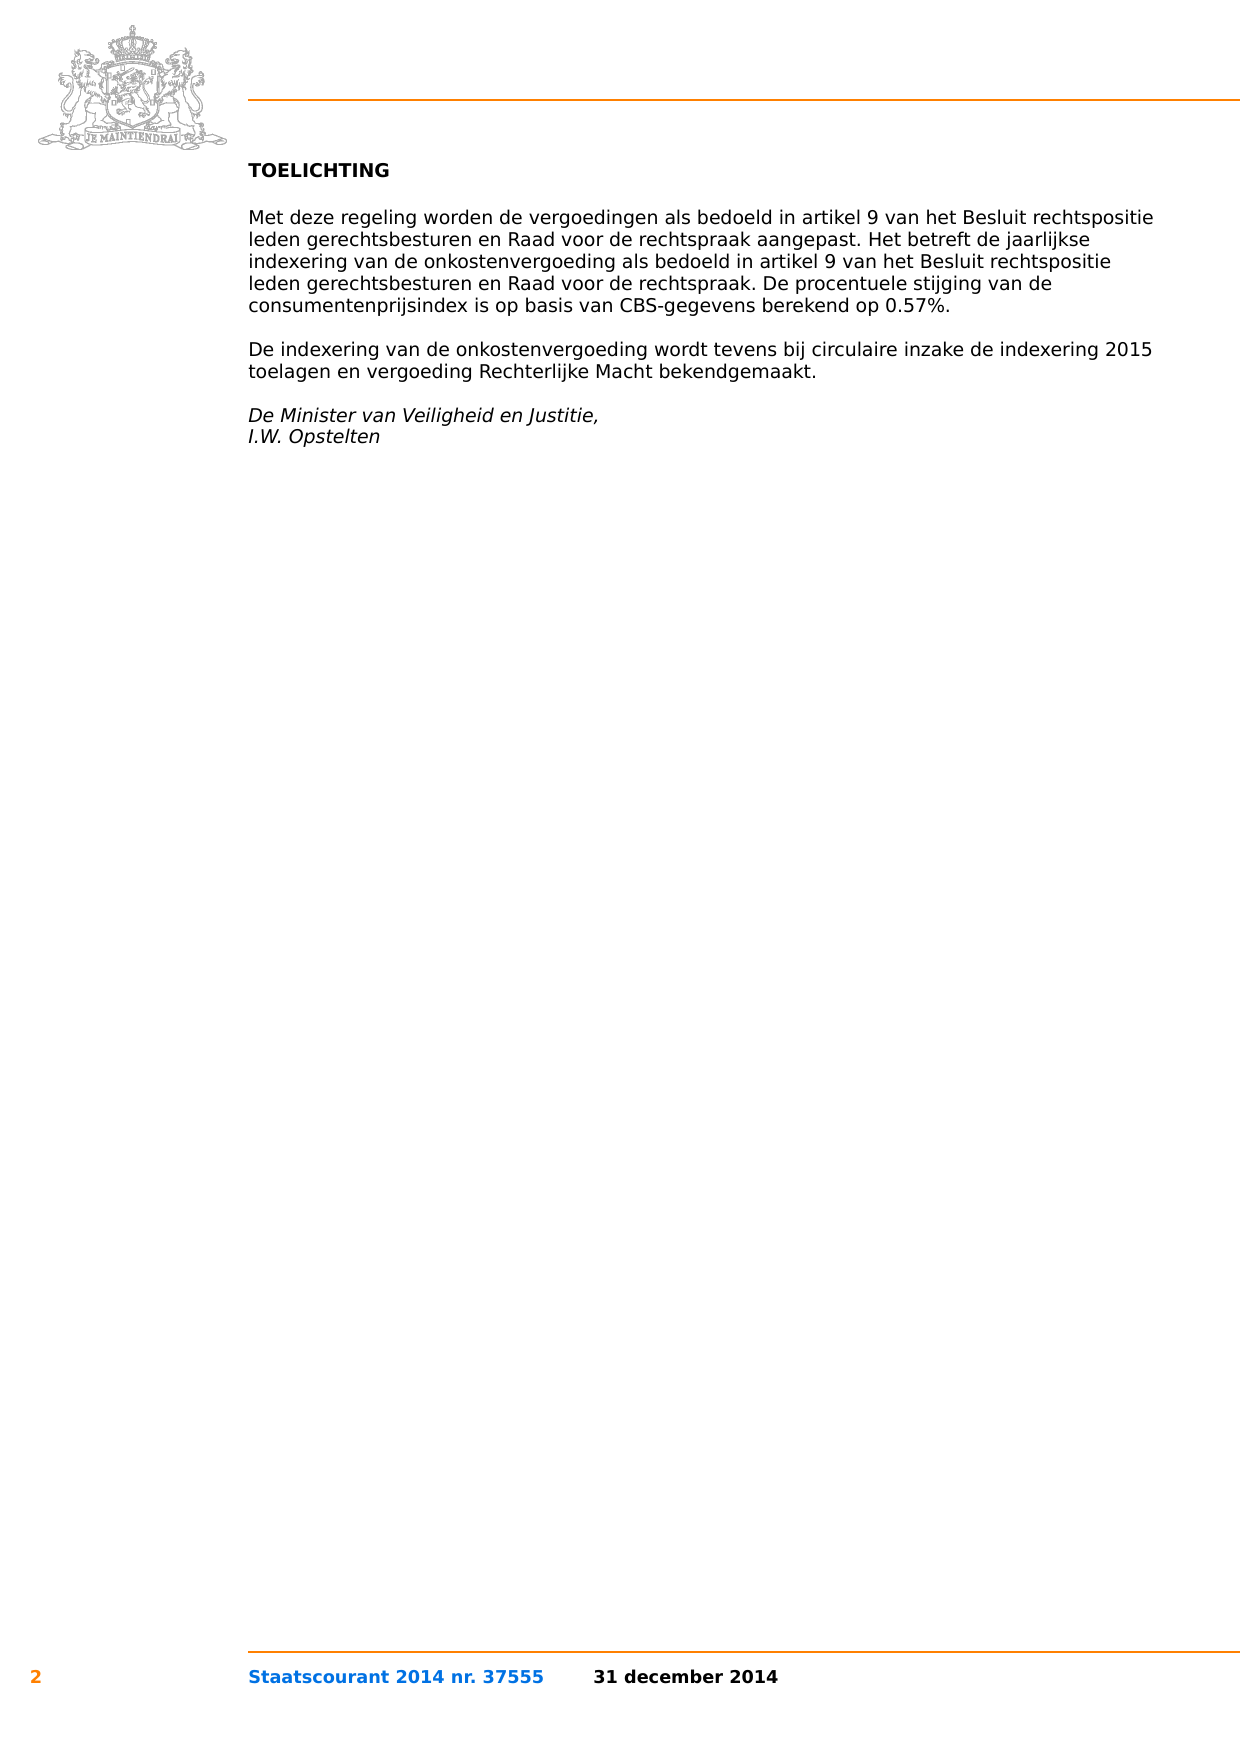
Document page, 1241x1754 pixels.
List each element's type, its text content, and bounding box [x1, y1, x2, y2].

picture [38, 25, 227, 150]
subtitle TOELICHTING [248, 160, 1163, 182]
text De Minister van Veiligheid en Justitie, I.W. Opstelten [248, 404, 1163, 448]
text De indexering van de onkostenvergoeding wordt tevens bij circulaire inzake de indexering 2015 toelagen en vergoeding Rechterlijke Macht bekendgemaakt. [248, 339, 1163, 383]
text Met deze regeling worden de vergoedingen als bedoeld in artikel 9 van het Besluit rechtspositie leden gerechtsbesturen en Raad voor de rechtspraak aangepast. Het betreft de jaarlijkse indexering van de onkostenvergoeding als bedoeld in artikel 9 van het Besluit rechtspositie leden gerechtsbesturen en Raad voor de rechtspraak. De procentuele stijging van de consumentenprijsindex is op basis van CBS-gegevens berekend op 0.57%. [248, 207, 1163, 317]
